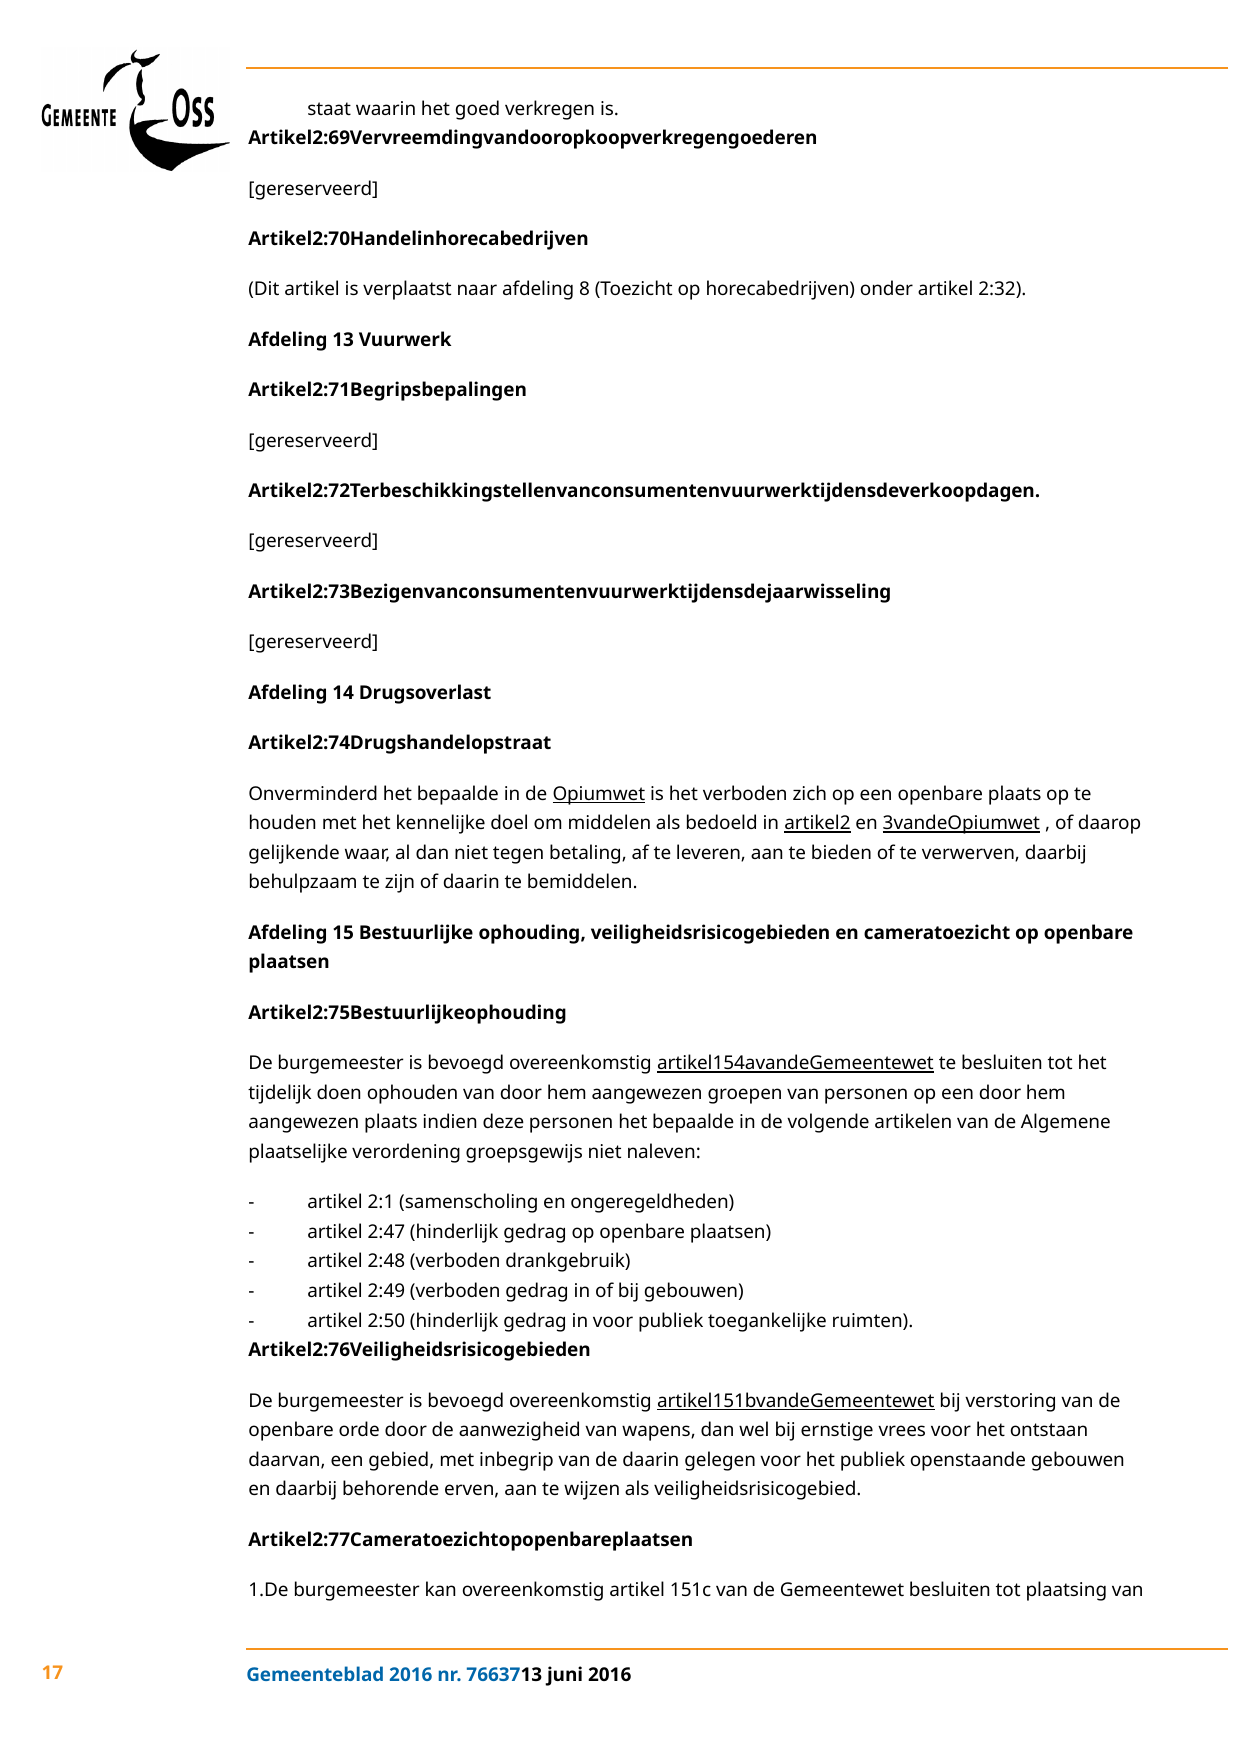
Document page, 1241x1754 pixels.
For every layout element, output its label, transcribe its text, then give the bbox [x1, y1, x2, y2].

text Artikel2:72Terbeschikkingstellenvanconsumentenvuurwerktijdensdeverkoopdagen. [248, 477, 1152, 503]
list artikel 2:48 (verboden drankgebruik) [248, 1248, 1152, 1273]
text Artikel2:75Bestuurlijkeophouding [248, 999, 1152, 1025]
text De burgemeester is bevoegd overeenkomstig artikel151bvandeGemeentewet bij verstoring van de openbare orde door de aanwezigheid van wapens, dan wel bij ernstige vrees voor het ontstaan daarvan, een gebied, met inbegrip van de daarin gelegen voor het publiek openstaande gebouwen en daarbij behorende erven, aan te wijzen als veiligheidsrisicogebied. [248, 1387, 1152, 1501]
text (Dit artikel is verplaatst naar afdeling 8 (Toezicht op horecabedrijven) onder artikel 2:32). [248, 276, 1152, 301]
text [gereserveerd] [248, 427, 1152, 453]
text Artikel2:76Veiligheidsrisicogebieden [248, 1336, 1152, 1362]
text Afdeling 14 Drugsoverlast [248, 679, 1152, 705]
text Artikel2:70Handelinhorecabedrijven [248, 225, 1152, 251]
picture [41, 47, 231, 172]
text Artikel2:73Bezigenvanconsumentenvuurwerktijdensdejaarwisseling [248, 578, 1152, 604]
text Onverminderd het bepaalde in de Opiumwet is het verboden zich op een openbare plaats op te houden met het kennelijke doel om middelen als bedoeld in artikel2 en 3vandeOpiumwet , of daarop gelijkende waar, al dan niet tegen betaling, af te leveren, aan te bieden of te verwerven, daarbij behulpzaam te zijn of daarin te bemiddelen. [248, 780, 1152, 894]
text [gereserveerd] [248, 528, 1152, 553]
list artikel 2:50 (hinderlijk gedrag in voor publiek toegankelijke ruimten). [248, 1307, 1152, 1333]
text [gereserveerd] [248, 175, 1152, 201]
text Artikel2:74Drugshandelopstraat [248, 729, 1152, 755]
text 1.De burgemeester kan overeenkomstig artikel 151c van de Gemeentewet besluiten tot plaatsing van [248, 1576, 1152, 1602]
list staat waarin het goed verkregen is. [248, 95, 1152, 121]
text Artikel2:77Cameratoezichtopopenbareplaatsen [248, 1526, 1152, 1552]
text De burgemeester is bevoegd overeenkomstig artikel154avandeGemeentewet te besluiten tot het tijdelijk doen ophouden van door hem aangewezen groepen van personen op een door hem aangewezen plaats indien deze personen het bepaalde in de volgende artikelen van de Algemene plaatselijke verordening groepsgewijs niet naleven: [248, 1049, 1152, 1164]
text Artikel2:71Begripsbepalingen [248, 376, 1152, 402]
list artikel 2:1 (samenscholing en ongeregeldheden) [248, 1188, 1152, 1214]
text Afdeling 15 Bestuurlijke ophouding, veiligheidsrisicogebieden en cameratoezicht op openbare plaatsen [248, 919, 1152, 974]
list artikel 2:49 (verboden gedrag in of bij gebouwen) [248, 1277, 1152, 1303]
list artikel 2:47 (hinderlijk gedrag op openbare plaatsen) [248, 1218, 1152, 1244]
text [gereserveerd] [248, 628, 1152, 654]
text Artikel2:69Vervreemdingvandooropkoopverkregengoederen [248, 124, 1152, 150]
text Afdeling 13 Vuurwerk [248, 326, 1152, 352]
